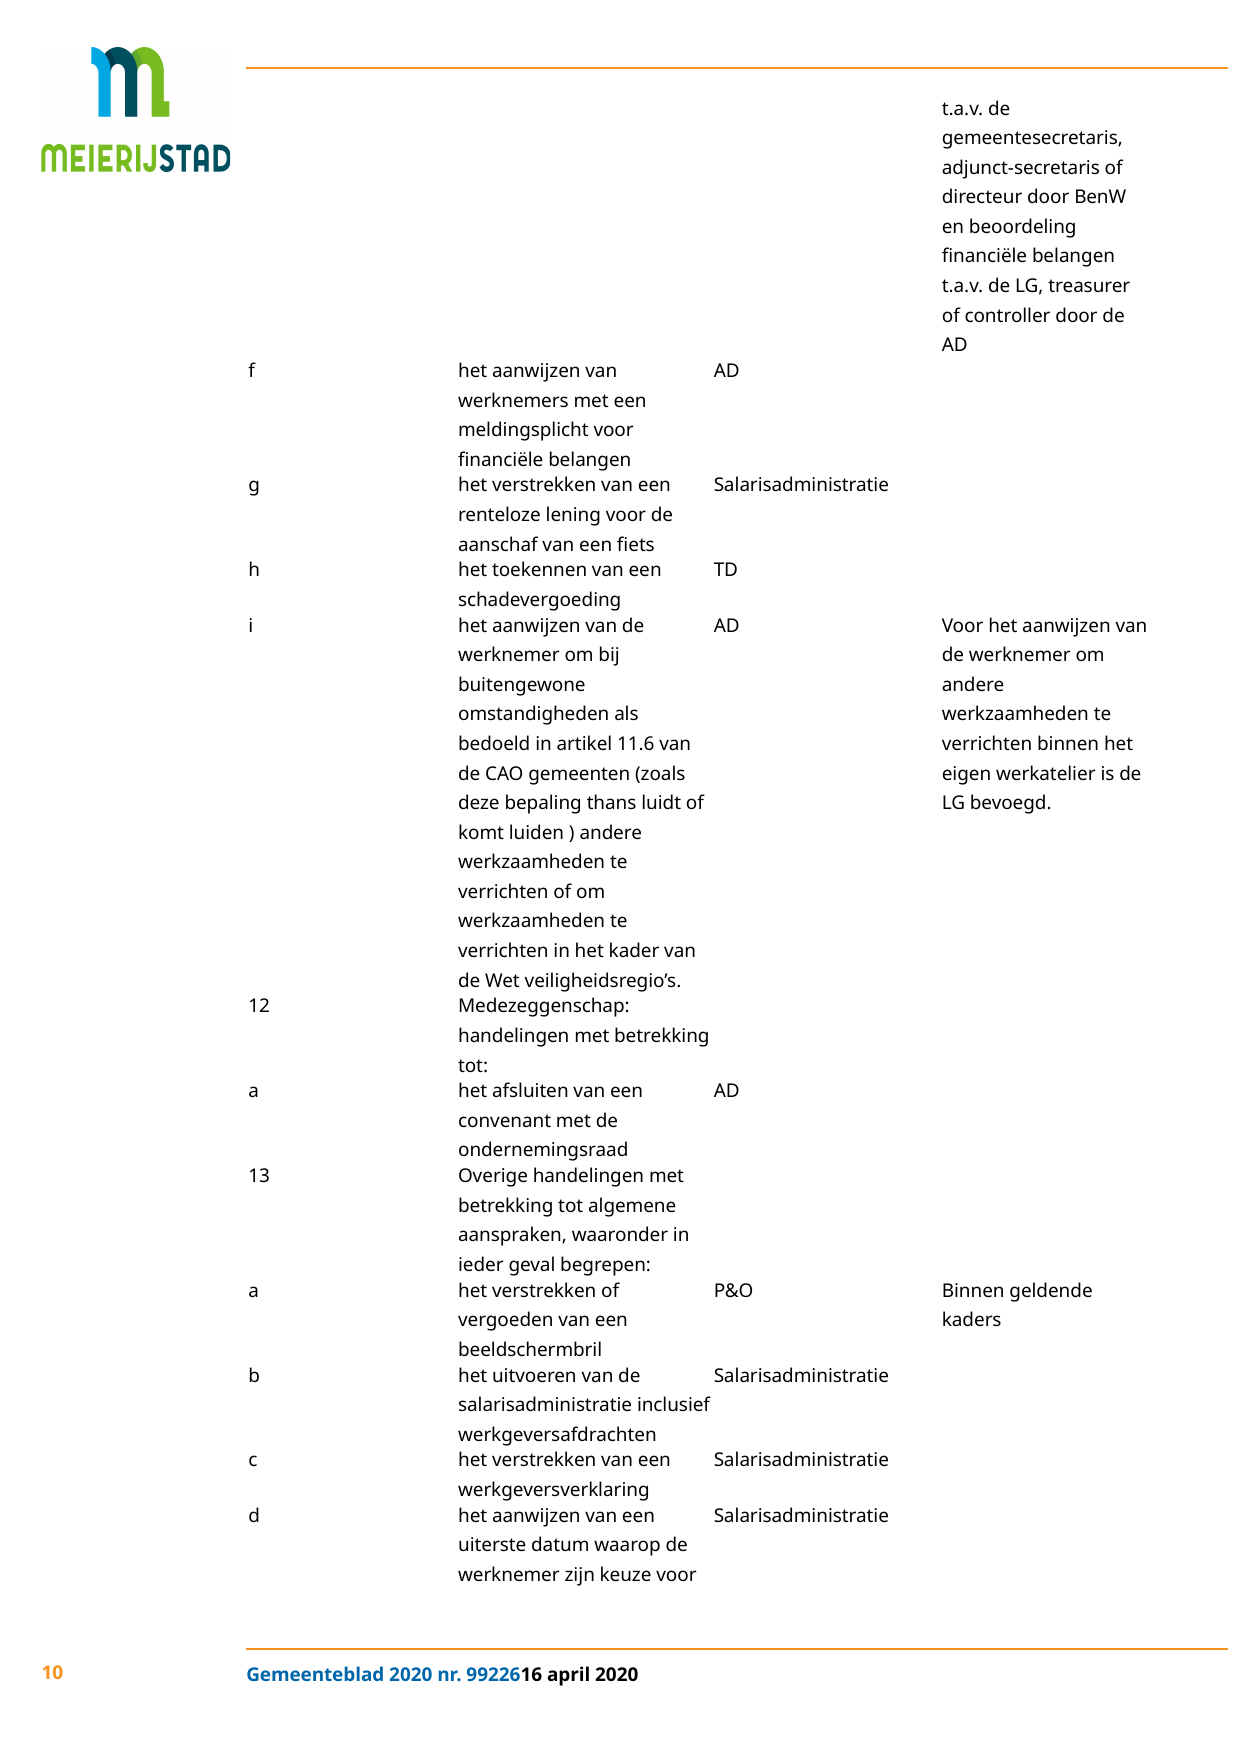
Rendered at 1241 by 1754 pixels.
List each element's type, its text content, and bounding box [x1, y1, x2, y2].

table_cell Salarisadministratie [714, 1447, 942, 1502]
table_cell [942, 357, 1152, 472]
table_cell 13 [248, 1163, 458, 1277]
table_cell Voor het aanwijzen van de werknemer om andere werkzaamheden te verrichten binnen het eigen werkatelier is de LG bevoegd. [942, 612, 1152, 993]
table_cell [942, 1502, 1152, 1587]
table_cell het uitvoeren van de salarisadministratie inclusief werkgeversafdrachten [458, 1362, 713, 1447]
table_cell AD [714, 1078, 942, 1162]
table_cell [942, 1362, 1152, 1447]
table_cell [458, 95, 713, 357]
table_cell P&O [714, 1277, 942, 1362]
table_cell a [248, 1277, 458, 1362]
table_cell het verstrekken van een werkgeversverklaring [458, 1447, 713, 1502]
table_cell TD [714, 557, 942, 612]
table_cell i [248, 612, 458, 993]
table_cell h [248, 557, 458, 612]
table_cell [248, 95, 458, 357]
table_cell [714, 1163, 942, 1277]
table_cell het aanwijzen van de werknemer om bij buitengewone omstandigheden als bedoeld in artikel 11.6 van de CAO gemeenten (zoals deze bepaling thans luidt of komt luiden ) andere werkzaamheden te verrichten of om werkzaamheden te verrichten in het kader van de Wet veiligheidsregio’s. [458, 612, 713, 993]
table_cell [942, 993, 1152, 1077]
table_cell AD [714, 357, 942, 472]
table_cell Salarisadministratie [714, 1362, 942, 1447]
table_cell Salarisadministratie [714, 1502, 942, 1587]
picture [41, 47, 231, 172]
table_cell AD [714, 612, 942, 993]
table_cell d [248, 1502, 458, 1587]
table_cell b [248, 1362, 458, 1447]
table_cell Salarisadministratie [714, 472, 942, 557]
table_cell 12 [248, 993, 458, 1077]
table_cell het verstrekken van een renteloze lening voor de aanschaf van een fiets [458, 472, 713, 557]
table_cell het toekennen van een schadevergoeding [458, 557, 713, 612]
table_cell f [248, 357, 458, 472]
table_cell het aanwijzen van een uiterste datum waarop de werknemer zijn keuze voor [458, 1502, 713, 1587]
table_cell c [248, 1447, 458, 1502]
table_cell Medezeggenschap: handelingen met betrekking tot: [458, 993, 713, 1077]
table_cell Binnen geldende kaders [942, 1277, 1152, 1362]
table_cell [942, 1078, 1152, 1162]
table_cell [942, 1447, 1152, 1502]
table_cell het afsluiten van een convenant met de ondernemingsraad [458, 1078, 713, 1162]
table_cell t.a.v. de gemeentesecretaris, adjunct-secretaris of directeur door BenW en beoordeling financiële belangen t.a.v. de LG, treasurer of controller door de AD [942, 95, 1152, 357]
table_cell [714, 95, 942, 357]
table_cell het verstrekken of vergoeden van een beeldschermbril [458, 1277, 713, 1362]
table_cell het aanwijzen van werknemers met een meldingsplicht voor financiële belangen [458, 357, 713, 472]
table_cell [942, 557, 1152, 612]
table_cell a [248, 1078, 458, 1162]
table_cell Overige handelingen met betrekking tot algemene aanspraken, waaronder in ieder geval begrepen: [458, 1163, 713, 1277]
table_cell [942, 1163, 1152, 1277]
table_cell [942, 472, 1152, 557]
table_cell [714, 993, 942, 1077]
table_cell g [248, 472, 458, 557]
